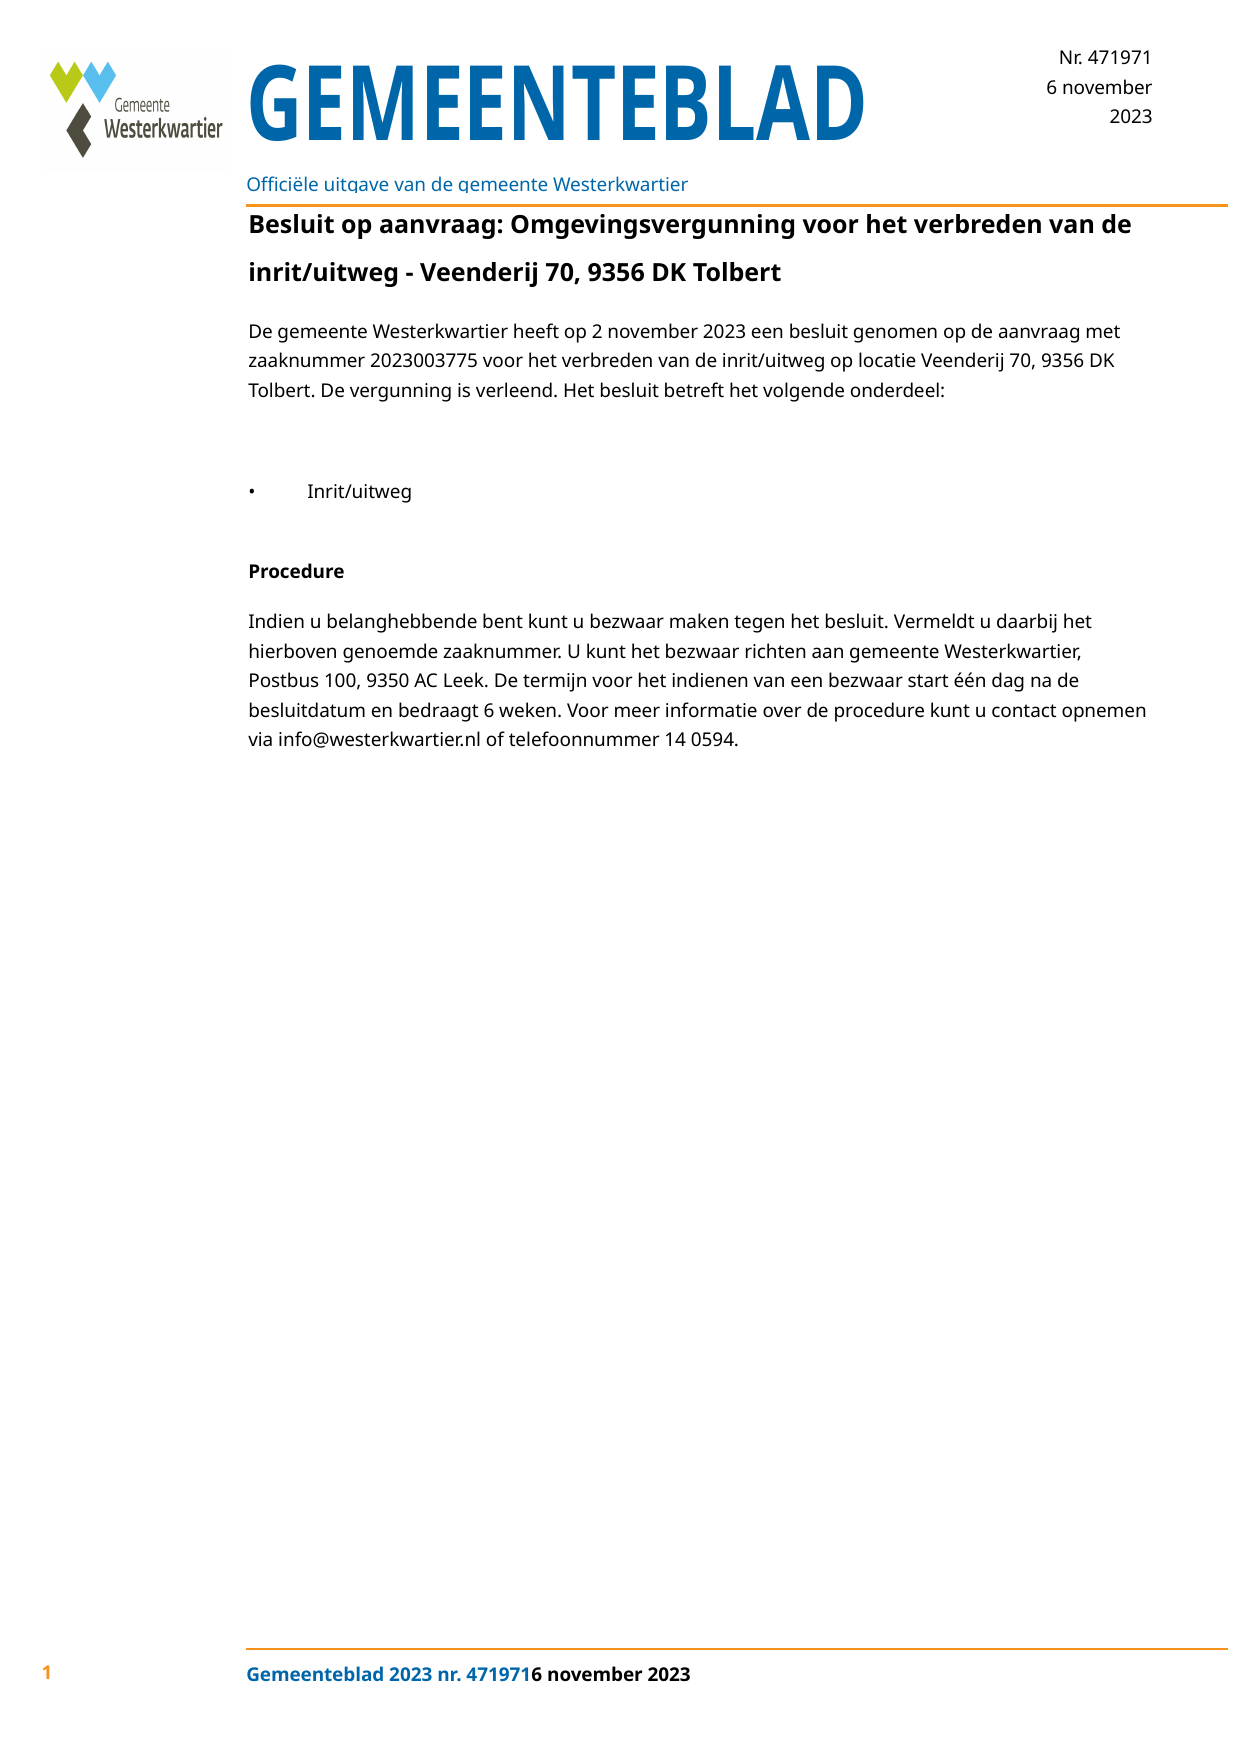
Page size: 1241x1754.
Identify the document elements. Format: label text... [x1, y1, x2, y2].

text Procedure [248, 558, 1152, 584]
text Besluit op aanvraag: Omgevingsvergunning voor het verbreden van de inrit/uitweg - Veenderij 70, 9356 DK Tolbert [248, 207, 1152, 288]
list Inrit/uitweg [248, 478, 1152, 504]
picture [41, 47, 231, 172]
text De gemeente Westerkwartier heeft op 2 november 2023 een besluit genomen op de aanvraag met zaaknummer 2023003775 voor het verbreden van de inrit/uitweg op locatie Veenderij 70, 9356 DK Tolbert. De vergunning is verleend. Het besluit betreft het volgende onderdeel: [248, 318, 1152, 403]
text Indien u belanghebbende bent kunt u bezwaar maken tegen het besluit. Vermeldt u daarbij het hierboven genoemde zaaknummer. U kunt het bezwaar richten aan gemeente Westerkwartier, Postbus 100, 9350 AC Leek. De termijn voor het indienen van een bezwaar start één dag na de besluitdatum en bedraagt 6 weken. Voor meer informatie over de procedure kunt u contact opnemen via info@westerkwartier.nl of telefoonnummer 14 0594. [248, 608, 1152, 752]
